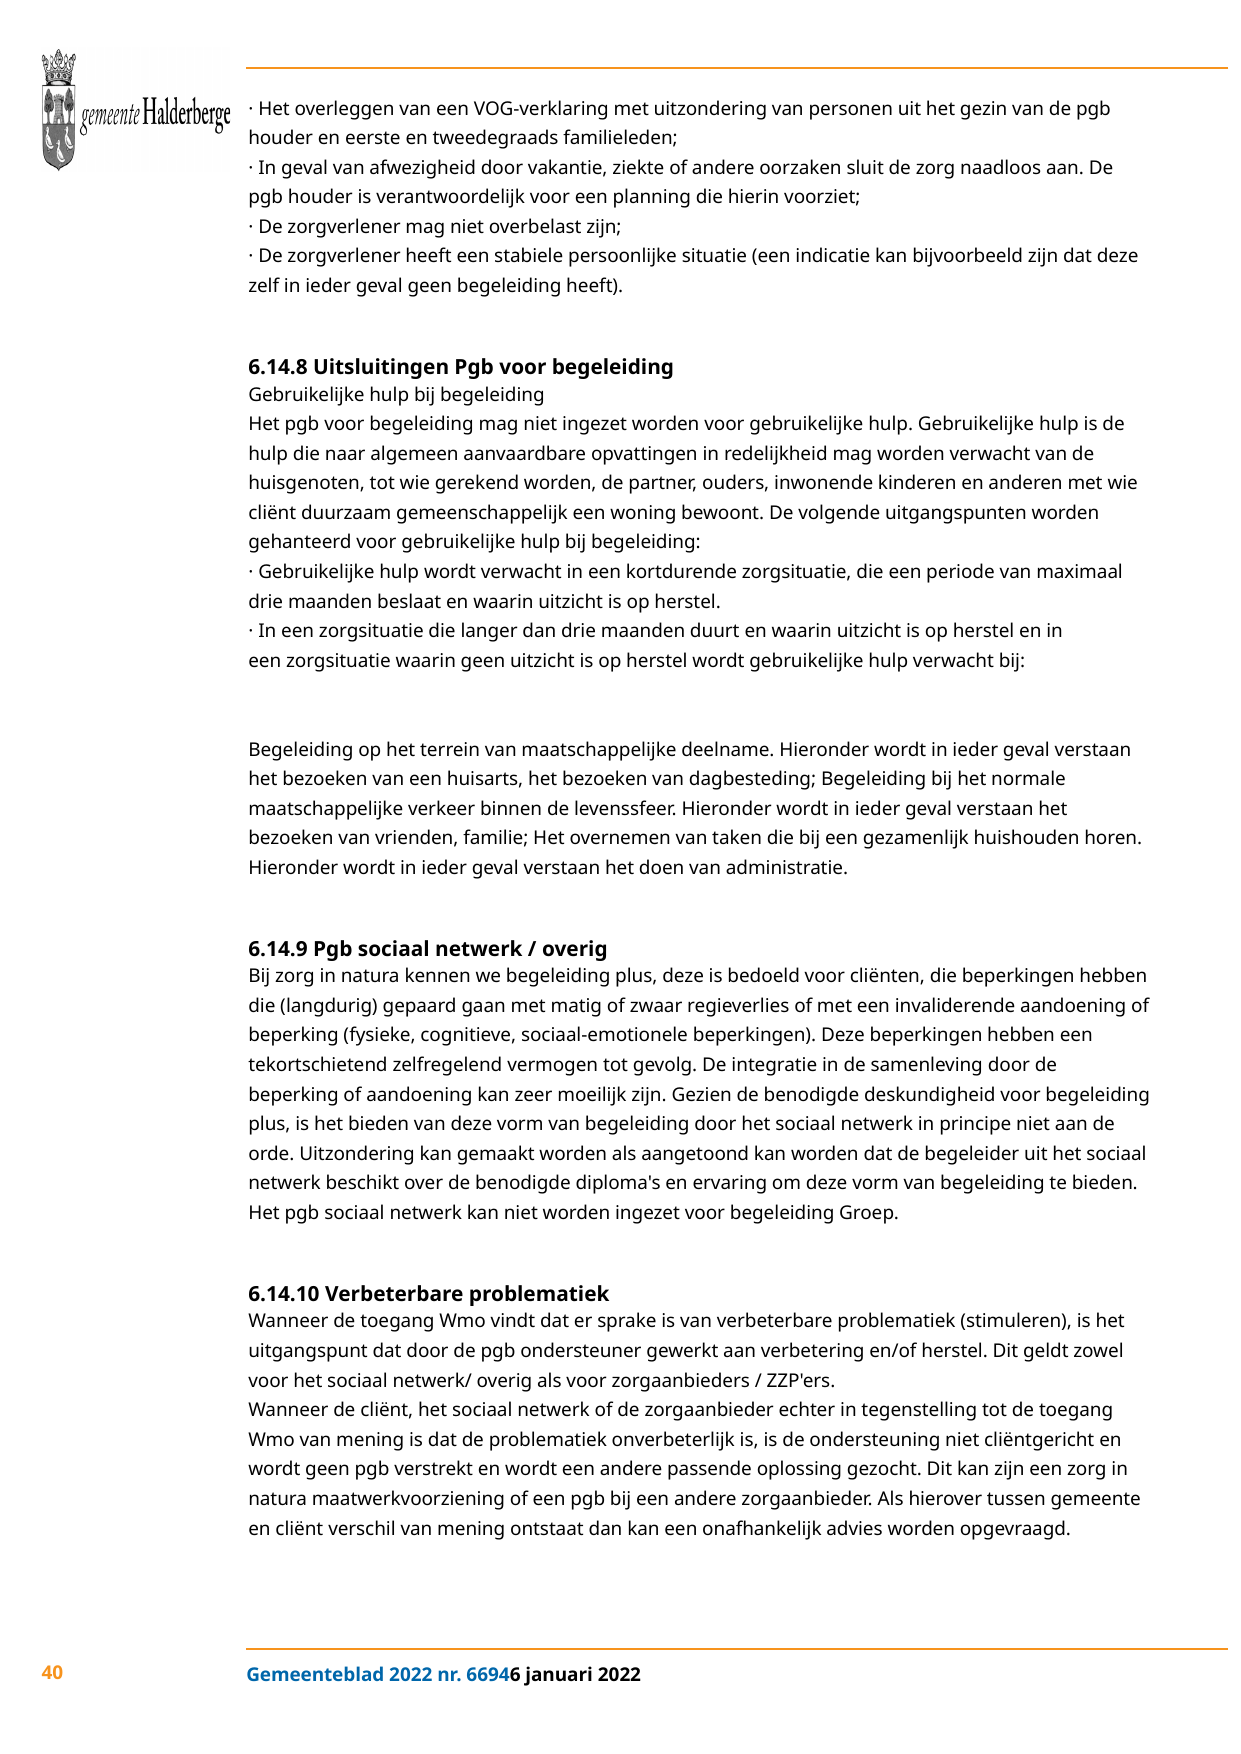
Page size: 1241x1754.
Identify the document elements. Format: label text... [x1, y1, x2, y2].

text · Gebruikelijke hulp wordt verwacht in een kortdurende zorgsituatie, die een periode van maximaal drie maanden beslaat en waarin uitzicht is op herstel. [248, 558, 1152, 613]
text Het pgb sociaal netwerk kan niet worden ingezet voor begeleiding Groep. [248, 1199, 1152, 1225]
text 6.14.8 Uitsluitingen Pgb voor begeleiding [248, 352, 1152, 381]
text 6.14.10 Verbeterbare problematiek [248, 1279, 1152, 1308]
text Gebruikelijke hulp bij begeleiding [248, 381, 1152, 406]
text Het pgb voor begeleiding mag niet ingezet worden voor gebruikelijke hulp. Gebruikelijke hulp is de hulp die naar algemeen aanvaardbare opvattingen in redelijkheid mag worden verwacht van de huisgenoten, tot wie gerekend worden, de partner, ouders, inwonende kinderen en anderen met wie cliënt duurzaam gemeenschappelijk een woning bewoont. De volgende uitgangspunten worden gehanteerd voor gebruikelijke hulp bij begeleiding: [248, 410, 1152, 554]
text · In geval van afwezigheid door vakantie, ziekte of andere oorzaken sluit de zorg naadloos aan. De pgb houder is verantwoordelijk voor een planning die hierin voorziet; [248, 154, 1152, 209]
text een zorgsituatie waarin geen uitzicht is op herstel wordt gebruikelijke hulp verwacht bij: [248, 647, 1152, 673]
text Bij zorg in natura kennen we begeleiding plus, deze is bedoeld voor cliënten, die beperkingen hebben die (langdurig) gepaard gaan met matig of zwaar regieverlies of met een invaliderende aandoening of beperking (fysieke, cognitieve, sociaal-emotionele beperkingen). Deze beperkingen hebben een tekortschietend zelfregelend vermogen tot gevolg. De integratie in de samenleving door de beperking of aandoening kan zeer moeilijk zijn. Gezien de benodigde deskundigheid voor begeleiding plus, is het bieden van deze vorm van begeleiding door het sociaal netwerk in principe niet aan de orde. Uitzondering kan gemaakt worden als aangetoond kan worden dat de begeleider uit het sociaal netwerk beschikt over de benodigde diploma's en ervaring om deze vorm van begeleiding te bieden. [248, 962, 1152, 1195]
text · De zorgverlener mag niet overbelast zijn; [248, 213, 1152, 239]
text Wanneer de toegang Wmo vindt dat er sprake is van verbeterbare problematiek (stimuleren), is het uitgangspunt dat door de pgb ondersteuner gewerkt aan verbetering en/of herstel. Dit geldt zowel voor het sociaal netwerk/ overig als voor zorgaanbieders / ZZP'ers. [248, 1308, 1152, 1392]
text 6.14.9 Pgb sociaal netwerk / overig [248, 934, 1152, 962]
text · De zorgverlener heeft een stabiele persoonlijke situatie (een indicatie kan bijvoorbeeld zijn dat deze zelf in ieder geval geen begeleiding heeft). [248, 243, 1152, 298]
text · Het overleggen van een VOG-verklaring met uitzondering van personen uit het gezin van de pgb houder en eerste en tweedegraads familieleden; [248, 95, 1152, 150]
text · In een zorgsituatie die langer dan drie maanden duurt en waarin uitzicht is op herstel en in [248, 617, 1152, 643]
text Begeleiding op het terrein van maatschappelijke deelname. Hieronder wordt in ieder geval verstaan het bezoeken van een huisarts, het bezoeken van dagbesteding; Begeleiding bij het normale maatschappelijke verkeer binnen de levenssfeer. Hieronder wordt in ieder geval verstaan het bezoeken van vrienden, familie; Het overnemen van taken die bij een gezamenlijk huishouden horen. Hieronder wordt in ieder geval verstaan het doen van administratie. [248, 736, 1152, 880]
text Wanneer de cliënt, het sociaal netwerk of de zorgaanbieder echter in tegenstelling tot de toegang Wmo van mening is dat de problematiek onverbeterlijk is, is de ondersteuning niet cliëntgericht en wordt geen pgb verstrekt en wordt een andere passende oplossing gezocht. Dit kan zijn een zorg in natura maatwerkvoorziening of een pgb bij een andere zorgaanbieder. Als hierover tussen gemeente en cliënt verschil van mening ontstaat dan kan een onafhankelijk advies worden opgevraagd. [248, 1396, 1152, 1540]
picture [41, 47, 231, 172]
